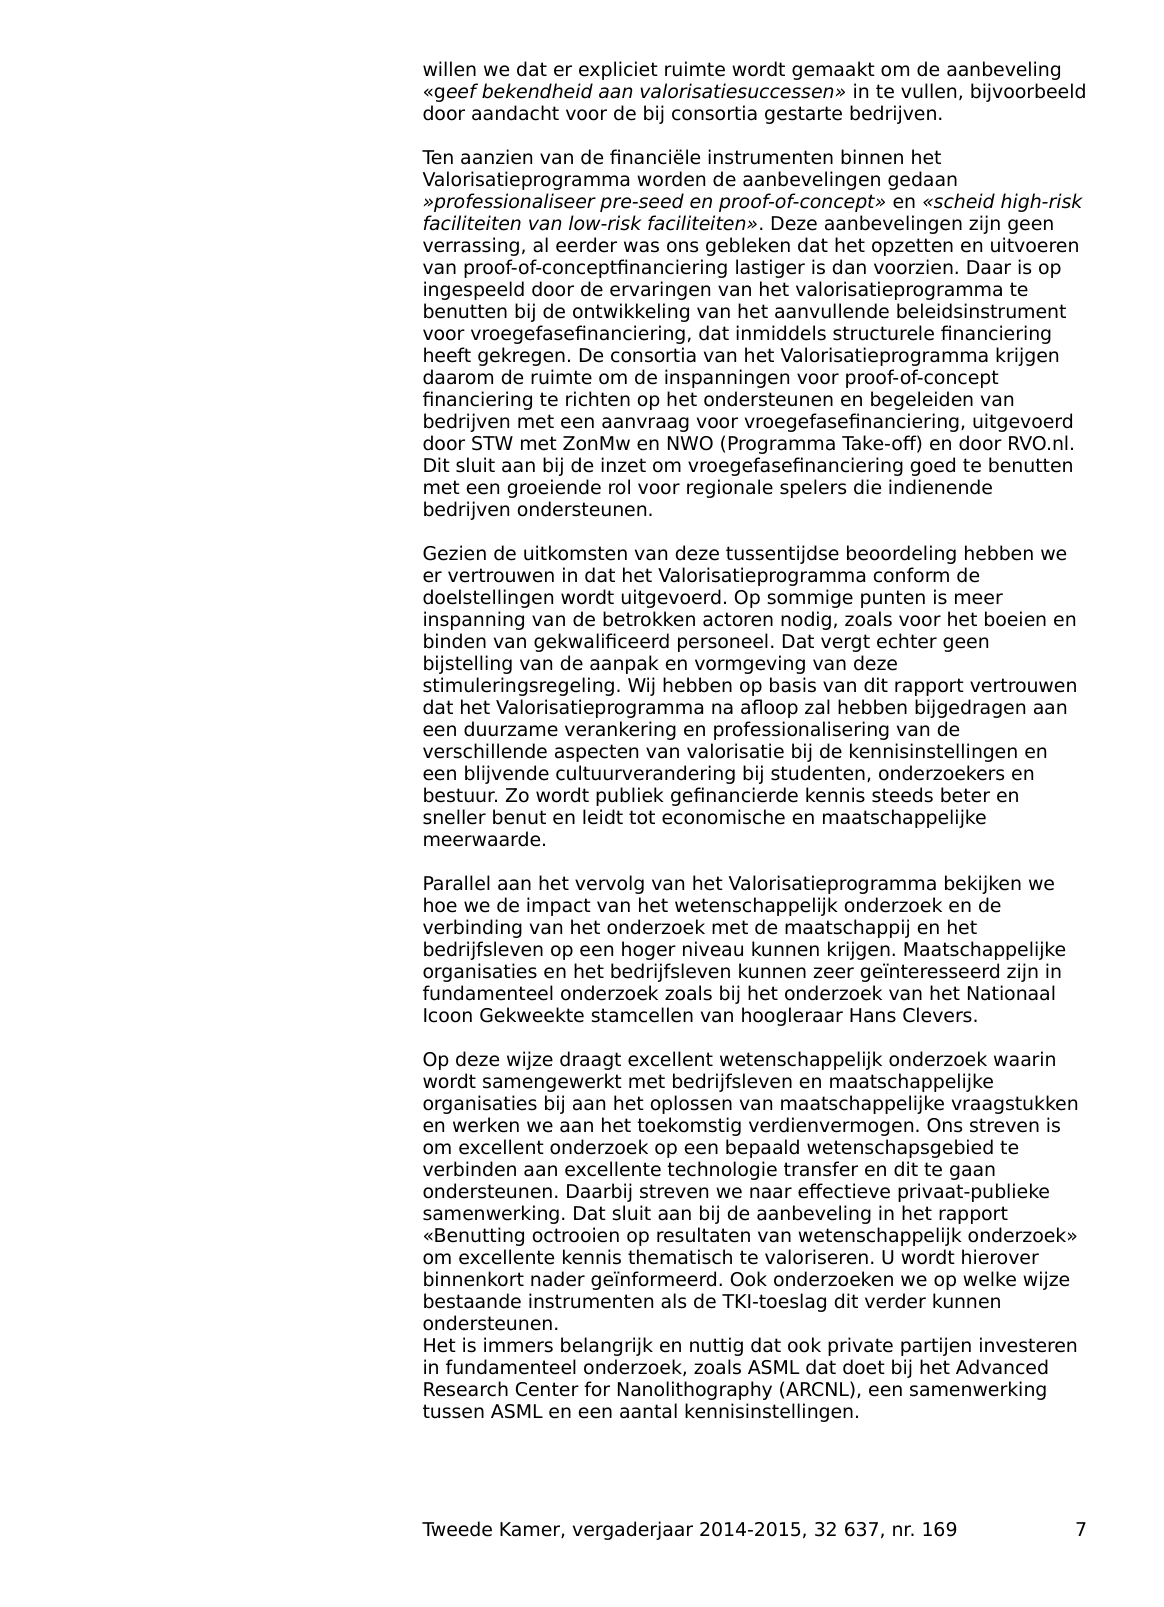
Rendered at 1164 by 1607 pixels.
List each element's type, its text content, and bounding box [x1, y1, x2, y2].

text Ten aanzien van de financiële instrumenten binnen het Valorisatieprogramma worden de aanbevelingen gedaan »professionaliseer pre-seed en proof-of-concept» en «scheid high-risk faciliteiten van low-risk faciliteiten». Deze aanbevelingen zijn geen verrassing, al eerder was ons gebleken dat het opzetten en uitvoeren van proof-of-conceptfinanciering lastiger is dan voorzien. Daar is op ingespeeld door de ervaringen van het valorisatieprogramma te benutten bij de ontwikkeling van het aanvullende beleidsinstrument voor vroegefasefinanciering, dat inmiddels structurele financiering heeft gekregen. De consortia van het Valorisatieprogramma krijgen daarom de ruimte om de inspanningen voor proof-of-concept financiering te richten op het ondersteunen en begeleiden van bedrijven met een aanvraag voor vroegefasefinanciering, uitgevoerd door STW met ZonMw en NWO (Programma Take-off) en door RVO.nl. Dit sluit aan bij de inzet om vroegefasefinanciering goed te benutten met een groeiende rol voor regionale spelers die indienende bedrijven ondersteunen. [422, 147, 1087, 521]
text Op deze wijze draagt excellent wetenschappelijk onderzoek waarin wordt samengewerkt met bedrijfsleven en maatschappelijke organisaties bij aan het oplossen van maatschappelijke vraagstukken en werken we aan het toekomstig verdienvermogen. Ons streven is om excellent onderzoek op een bepaald wetenschapsgebied te verbinden aan excellente technologie transfer en dit te gaan ondersteunen. Daarbij streven we naar effectieve privaat-publieke samenwerking. Dat sluit aan bij de aanbeveling in het rapport «Benutting octrooien op resultaten van wetenschappelijk onderzoek» om excellente kennis thematisch te valoriseren. U wordt hierover binnenkort nader geïnformeerd. Ook onderzoeken we op welke wijze bestaande instrumenten als de TKI-toeslag dit verder kunnen ondersteunen. [422, 1049, 1087, 1335]
text Het is immers belangrijk en nuttig dat ook private partijen investeren in fundamenteel onderzoek, zoals ASML dat doet bij het Advanced Research Center for Nanolithography (ARCNL), een samenwerking tussen ASML en een aantal kennisinstellingen. [422, 1335, 1087, 1423]
text Parallel aan het vervolg van het Valorisatieprogramma bekijken we hoe we de impact van het wetenschappelijk onderzoek en de verbinding van het onderzoek met de maatschappij en het bedrijfsleven op een hoger niveau kunnen krijgen. Maatschappelijke organisaties en het bedrijfsleven kunnen zeer geïnteresseerd zijn in fundamenteel onderzoek zoals bij het onderzoek van het Nationaal Icoon Gekweekte stamcellen van hoogleraar Hans Clevers. [422, 873, 1087, 1027]
text willen we dat er expliciet ruimte wordt gemaakt om de aanbeveling «geef bekendheid aan valorisatiesuccessen» in te vullen, bijvoorbeeld door aandacht voor de bij consortia gestarte bedrijven. [422, 59, 1087, 125]
text Gezien de uitkomsten van deze tussentijdse beoordeling hebben we er vertrouwen in dat het Valorisatieprogramma conform de doelstellingen wordt uitgevoerd. Op sommige punten is meer inspanning van de betrokken actoren nodig, zoals voor het boeien en binden van gekwalificeerd personeel. Dat vergt echter geen bijstelling van de aanpak en vormgeving van deze stimuleringsregeling. Wij hebben op basis van dit rapport vertrouwen dat het Valorisatieprogramma na afloop zal hebben bijgedragen aan een duurzame verankering en professionalisering van de verschillende aspecten van valorisatie bij de kennisinstellingen en een blijvende cultuurverandering bij studenten, onderzoekers en bestuur. Zo wordt publiek gefinancierde kennis steeds beter en sneller benut en leidt tot economische en maatschappelijke meerwaarde. [422, 543, 1087, 851]
